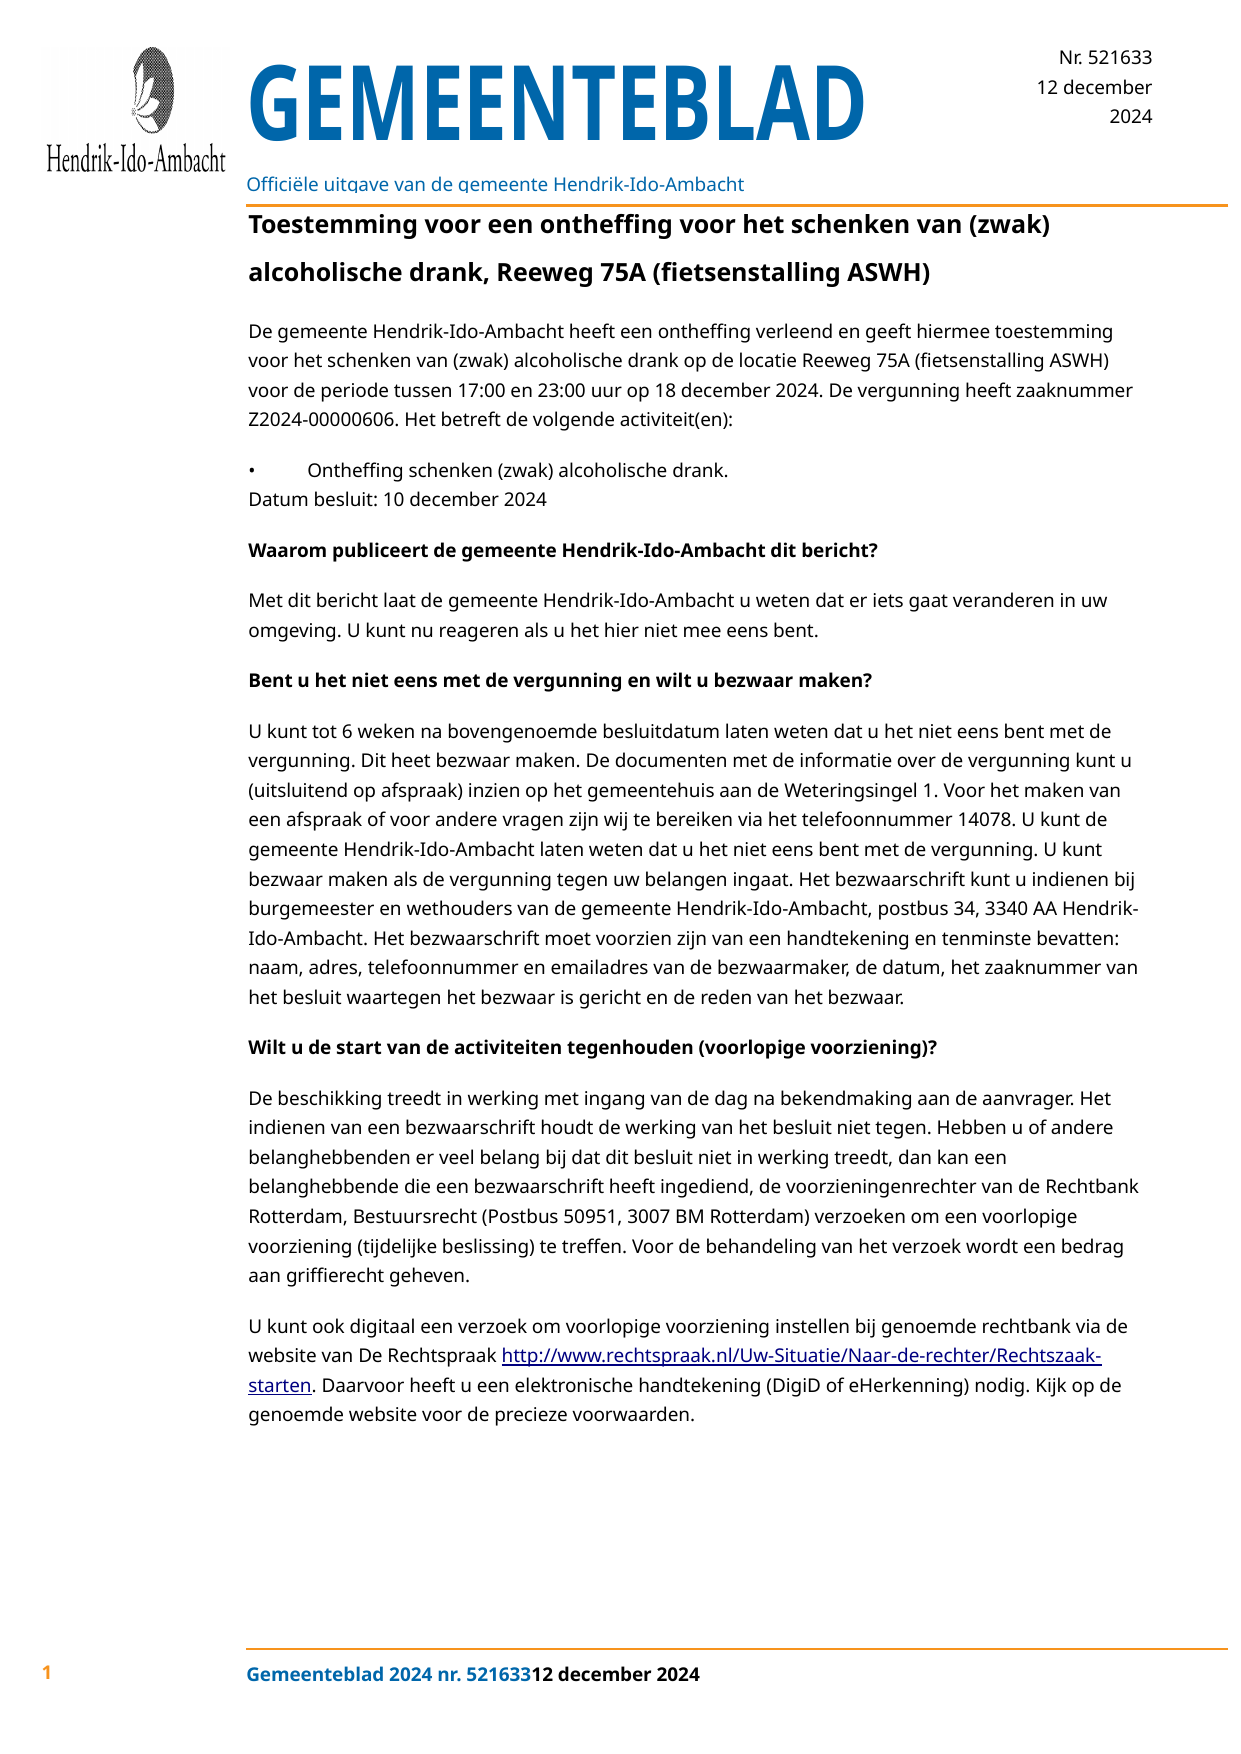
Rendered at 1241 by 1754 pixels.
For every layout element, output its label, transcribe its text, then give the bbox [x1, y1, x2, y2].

picture [41, 47, 231, 172]
text De gemeente Hendrik-Ido-Ambacht heeft een ontheffing verleend en geeft hiermee toestemming voor het schenken van (zwak) alcoholische drank op de locatie Reeweg 75A (fietsenstalling ASWH) voor de periode tussen 17:00 en 23:00 uur op 18 december 2024. De vergunning heeft zaaknummer Z2024-00000606. Het betreft de volgende activiteit(en): [248, 318, 1152, 432]
list Ontheffing schenken (zwak) alcoholische drank. [248, 457, 1152, 483]
text Wilt u de start van de activiteiten tegenhouden (voorlopige voorziening)? [248, 1034, 1152, 1060]
text Toestemming voor een ontheffing voor het schenken van (zwak) alcoholische drank, Reeweg 75A (fietsenstalling ASWH) [248, 207, 1152, 288]
text Bent u het niet eens met de vergunning en wilt u bezwaar maken? [248, 667, 1152, 693]
text Met dit bericht laat de gemeente Hendrik-Ido-Ambacht u weten dat er iets gaat veranderen in uw omgeving. U kunt nu reageren als u het hier niet mee eens bent. [248, 587, 1152, 643]
text Waarom publiceert de gemeente Hendrik-Ido-Ambacht dit bericht? [248, 537, 1152, 563]
text U kunt ook digitaal een verzoek om voorlopige voorziening instellen bij genoemde rechtbank via de website van De Rechtspraak http://www.rechtspraak.nl/Uw-Situatie/Naar-de-rechter/Rechtszaak-starten. Daarvoor heeft u een elektronische handtekening (DigiD of eHerkenning) nodig. Kijk op de genoemde website voor de precieze voorwaarden. [248, 1313, 1152, 1427]
text Datum besluit: 10 december 2024 [248, 487, 1152, 512]
text U kunt tot 6 weken na bovengenoemde besluitdatum laten weten dat u het niet eens bent met de vergunning. Dit heet bezwaar maken. De documenten met de informatie over de vergunning kunt u (uitsluitend op afspraak) inzien op het gemeentehuis aan de Weteringsingel 1. Voor het maken van een afspraak of voor andere vragen zijn wij te bereiken via het telefoonnummer 14078. U kunt de gemeente Hendrik-Ido-Ambacht laten weten dat u het niet eens bent met de vergunning. U kunt bezwaar maken als de vergunning tegen uw belangen ingaat. Het bezwaarschrift kunt u indienen bij burgemeester en wethouders van de gemeente Hendrik-Ido-Ambacht, postbus 34, 3340 AA Hendrik-Ido-Ambacht. Het bezwaarschrift moet voorzien zijn van een handtekening en tenminste bevatten: naam, adres, telefoonnummer en emailadres van de bezwaarmaker, de datum, het zaaknummer van het besluit waartegen het bezwaar is gericht en de reden van het bezwaar. [248, 718, 1152, 1010]
text De beschikking treedt in werking met ingang van de dag na bekendmaking aan de aanvrager. Het indienen van een bezwaarschrift houdt de werking van het besluit niet tegen. Hebben u of andere belanghebbenden er veel belang bij dat dit besluit niet in werking treedt, dan kan een belanghebbende die een bezwaarschrift heeft ingediend, de voorzieningenrechter van de Rechtbank Rotterdam, Bestuursrecht (Postbus 50951, 3007 BM Rotterdam) verzoeken om een voorlopige voorziening (tijdelijke beslissing) te treffen. Voor de behandeling van het verzoek wordt een bedrag aan griffierecht geheven. [248, 1085, 1152, 1288]
